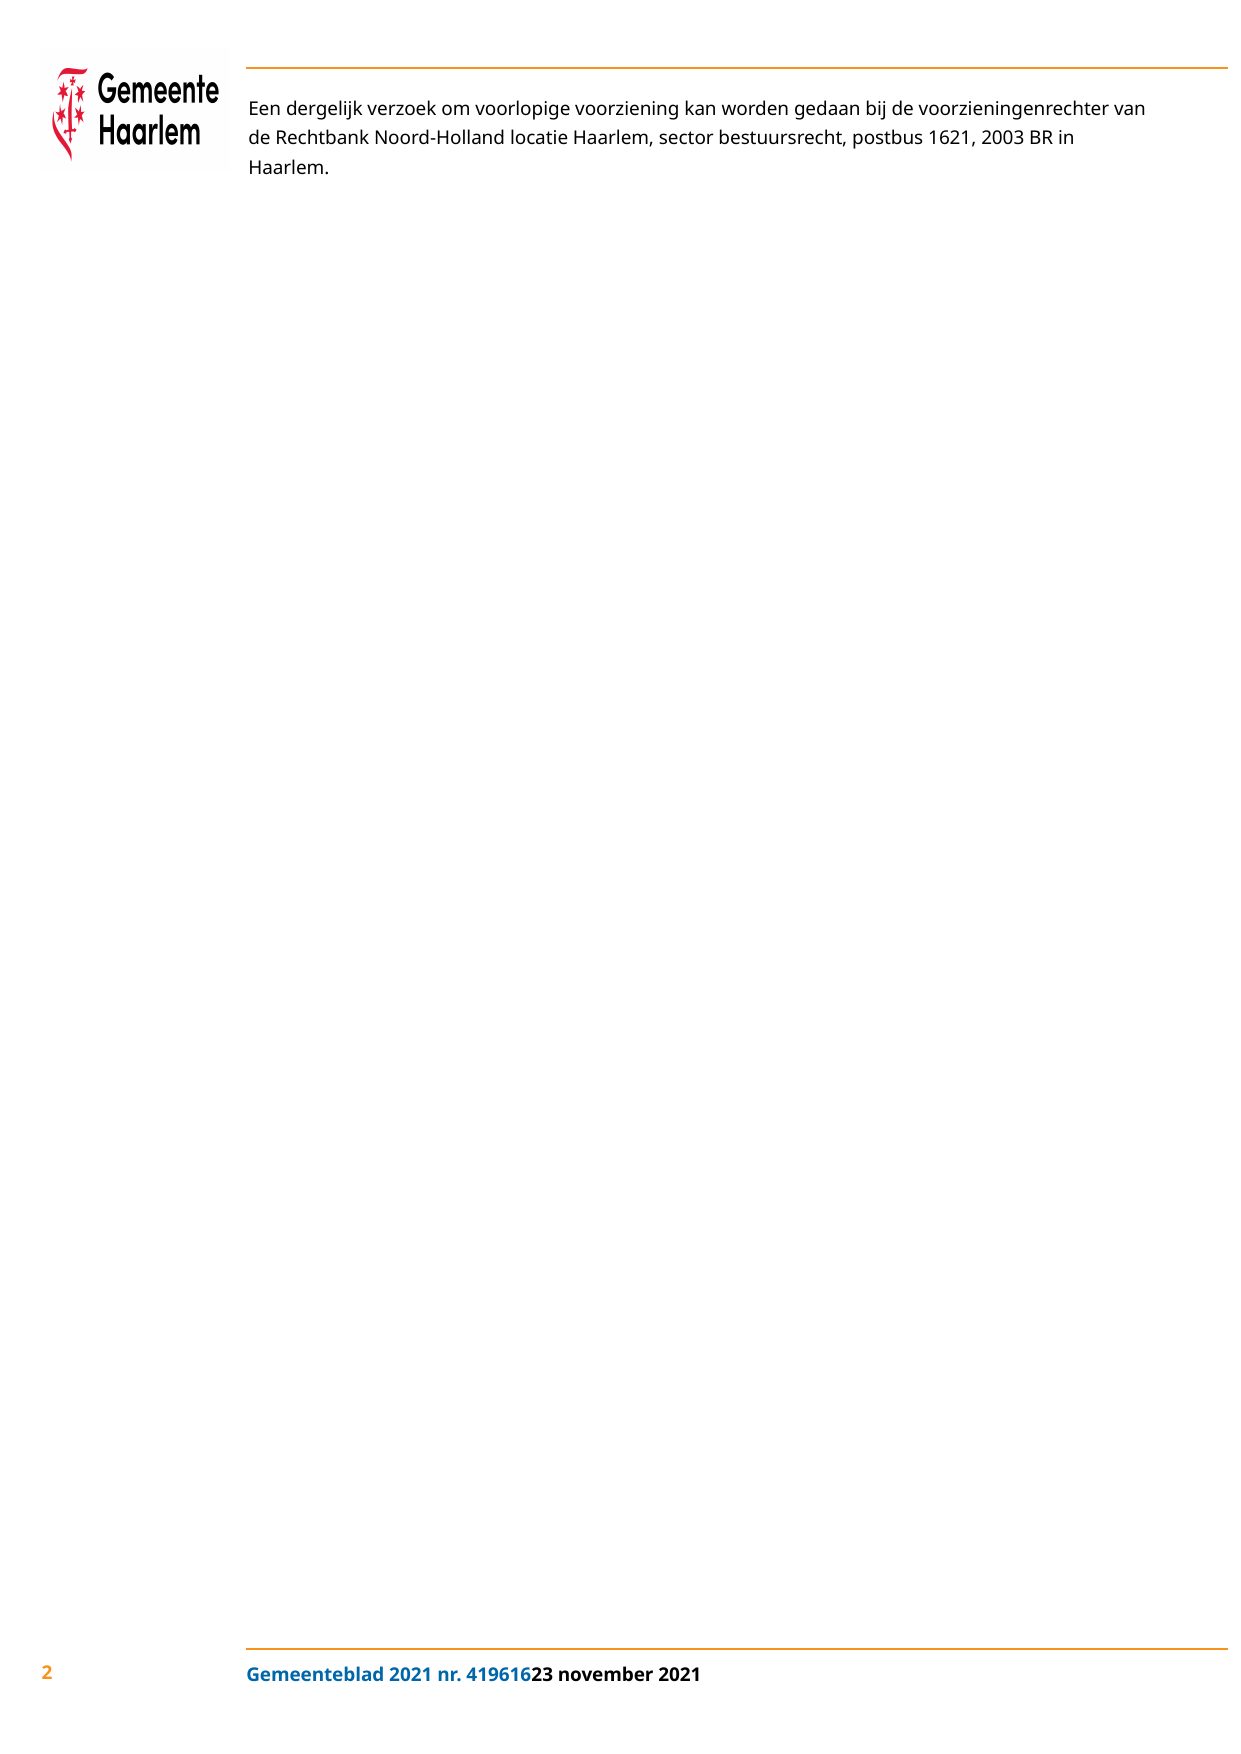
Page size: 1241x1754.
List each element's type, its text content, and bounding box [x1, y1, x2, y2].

text Een dergelijk verzoek om voorlopige voorziening kan worden gedaan bij de voorzieningenrechter van de Rechtbank Noord-Holland locatie Haarlem, sector bestuursrecht, postbus 1621, 2003 BR in Haarlem. [248, 95, 1152, 180]
picture [41, 47, 231, 172]
